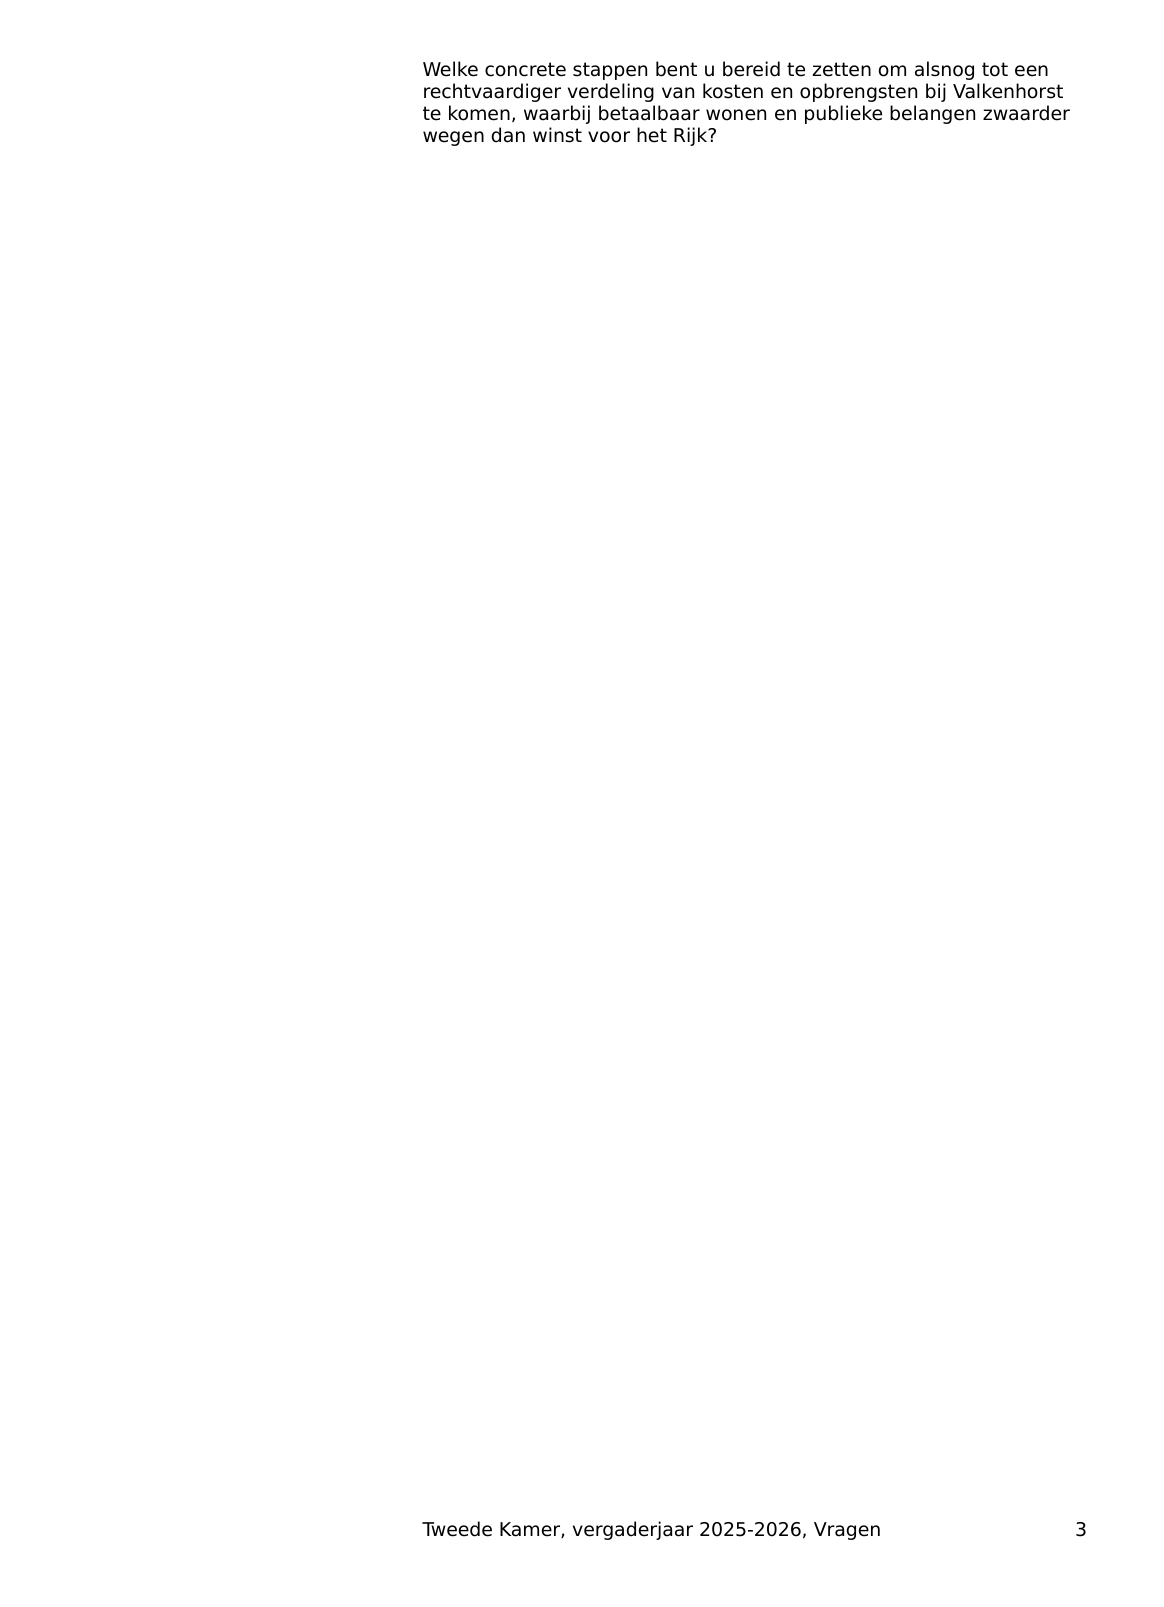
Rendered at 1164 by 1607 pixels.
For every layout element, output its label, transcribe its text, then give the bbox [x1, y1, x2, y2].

text Welke concrete stappen bent u bereid te zetten om alsnog tot een rechtvaardiger verdeling van kosten en opbrengsten bij Valkenhorst te komen, waarbij betaalbaar wonen en publieke belangen zwaarder wegen dan winst voor het Rijk? [422, 59, 1087, 147]
